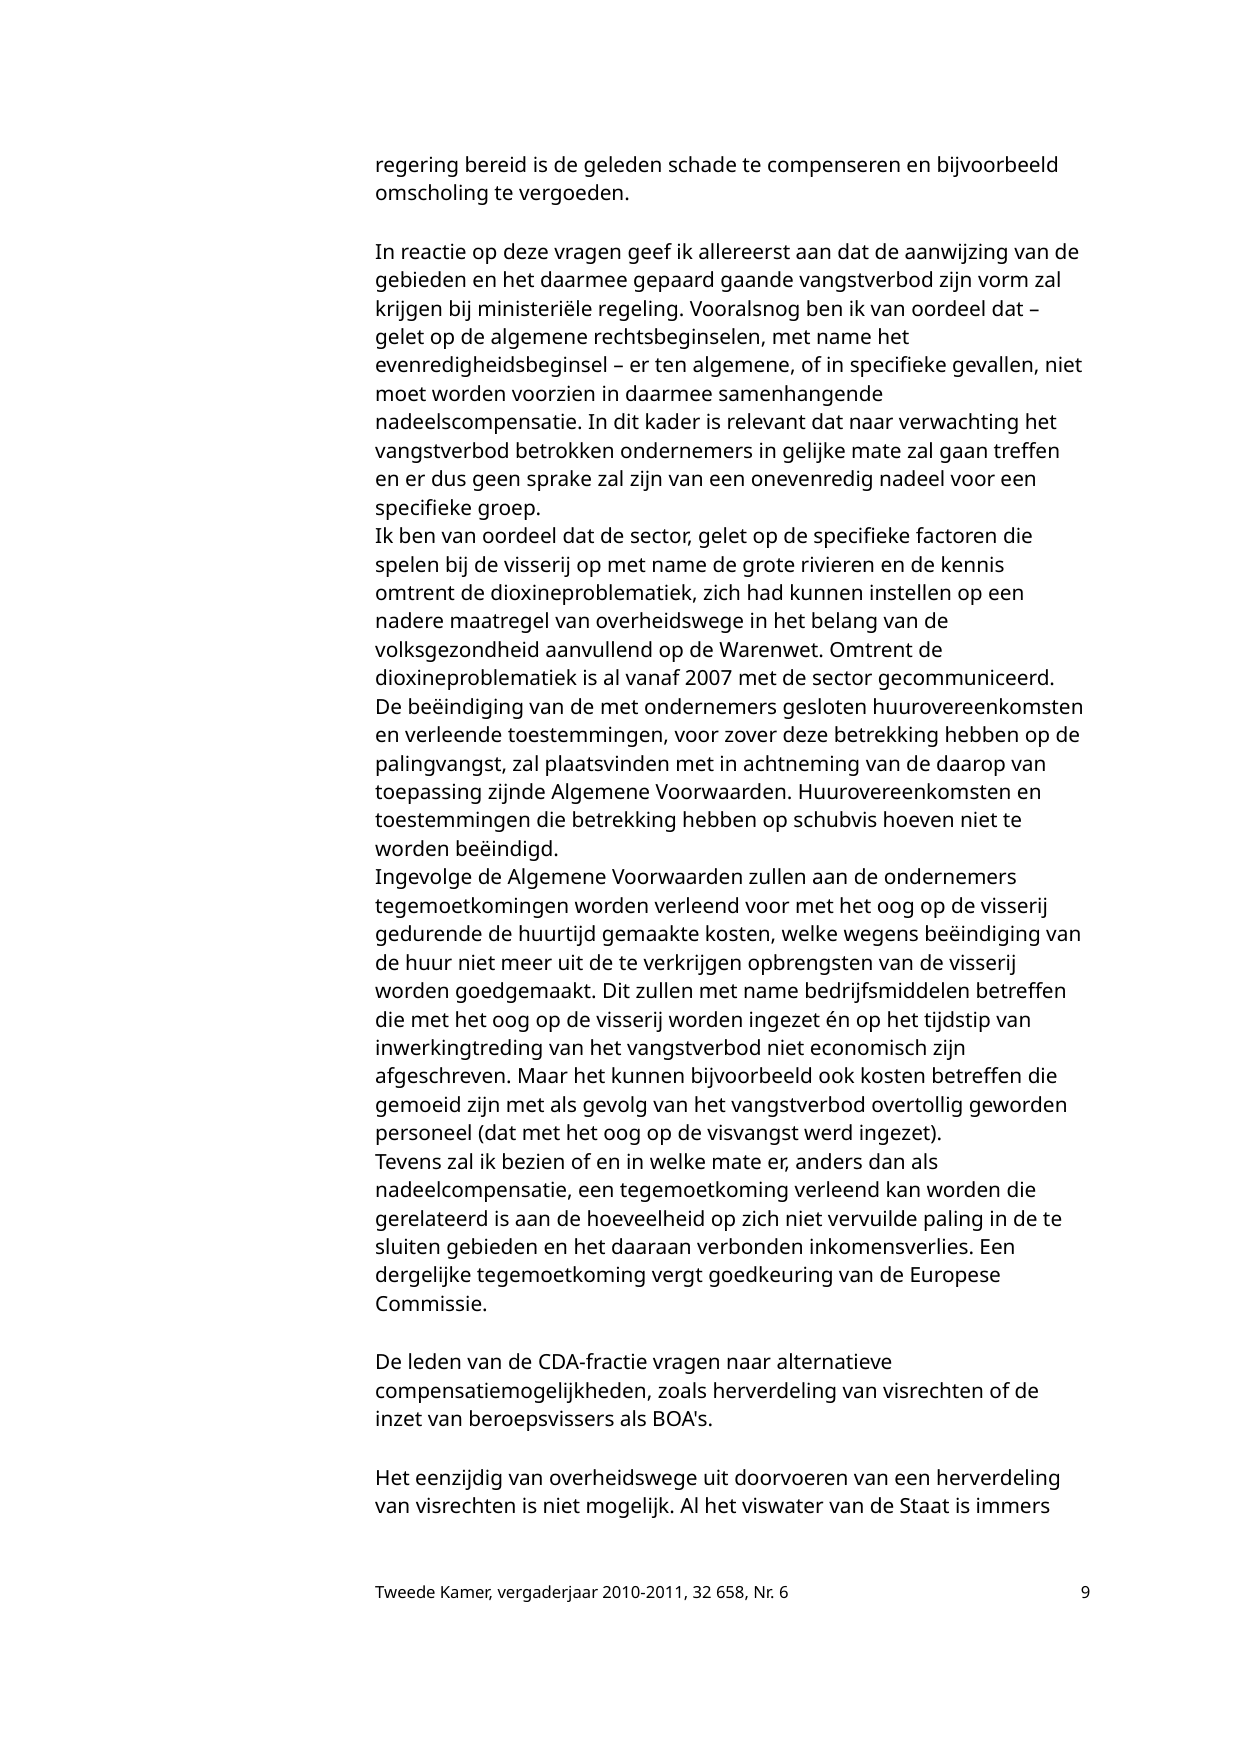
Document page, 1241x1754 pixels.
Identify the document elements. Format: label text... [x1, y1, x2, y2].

text De beëindiging van de met ondernemers gesloten huurovereenkomsten en verleende toestemmingen, voor zover deze betrekking hebben op de palingvangst, zal plaatsvinden met in achtneming van de daarop van toepassing zijnde Algemene Voorwaarden. Huurovereenkomsten en toestemmingen die betrekking hebben op schubvis hoeven niet te worden beëindigd. [375, 692, 1090, 862]
text Ik ben van oordeel dat de sector, gelet op de specifieke factoren die spelen bij de visserij op met name de grote rivieren en de kennis omtrent de dioxineproblematiek, zich had kunnen instellen op een nadere maatregel van overheidswege in het belang van de volksgezondheid aanvullend op de Warenwet. Omtrent de dioxineproblematiek is al vanaf 2007 met de sector gecommuniceerd. [375, 521, 1090, 692]
text In reactie op deze vragen geef ik allereerst aan dat de aanwijzing van de gebieden en het daarmee gepaard gaande vangstverbod zijn vorm zal krijgen bij ministeriële regeling. Vooralsnog ben ik van oordeel dat – gelet op de algemene rechtsbeginselen, met name het evenredigheidsbeginsel – er ten algemene, of in specifieke gevallen, niet moet worden voorzien in daarmee samenhangende nadeelscompensatie. In dit kader is relevant dat naar verwachting het vangstverbod betrokken ondernemers in gelijke mate zal gaan treffen en er dus geen sprake zal zijn van een onevenredig nadeel voor een specifieke groep. [375, 237, 1090, 521]
text Tevens zal ik bezien of en in welke mate er, anders dan als nadeelcompensatie, een tegemoetkoming verleend kan worden die gerelateerd is aan de hoeveelheid op zich niet vervuilde paling in de te sluiten gebieden en het daaraan verbonden inkomensverlies. Een dergelijke tegemoetkoming vergt goedkeuring van de Europese Commissie. [375, 1147, 1090, 1317]
text Ingevolge de Algemene Voorwaarden zullen aan de ondernemers tegemoetkomingen worden verleend voor met het oog op de visserij gedurende de huurtijd gemaakte kosten, welke wegens beëindiging van de huur niet meer uit de te verkrijgen opbrengsten van de visserij worden goedgemaakt. Dit zullen met name bedrijfsmiddelen betreffen die met het oog op de visserij worden ingezet én op het tijdstip van inwerkingtreding van het vangstverbod niet economisch zijn afgeschreven. Maar het kunnen bijvoorbeeld ook kosten betreffen die gemoeid zijn met als gevolg van het vangstverbod overtollig geworden personeel (dat met het oog op de visvangst werd ingezet). [375, 862, 1090, 1147]
text regering bereid is de geleden schade te compenseren en bijvoorbeeld omscholing te vergoeden. [375, 150, 1090, 207]
text De leden van de CDA-fractie vragen naar alternatieve compensatiemogelijkheden, zoals herverdeling van visrechten of de inzet van beroepsvissers als BOA's. [375, 1347, 1090, 1433]
text Het eenzijdig van overheidswege uit doorvoeren van een herverdeling van visrechten is niet mogelijk. Al het viswater van de Staat is immers [375, 1463, 1090, 1520]
